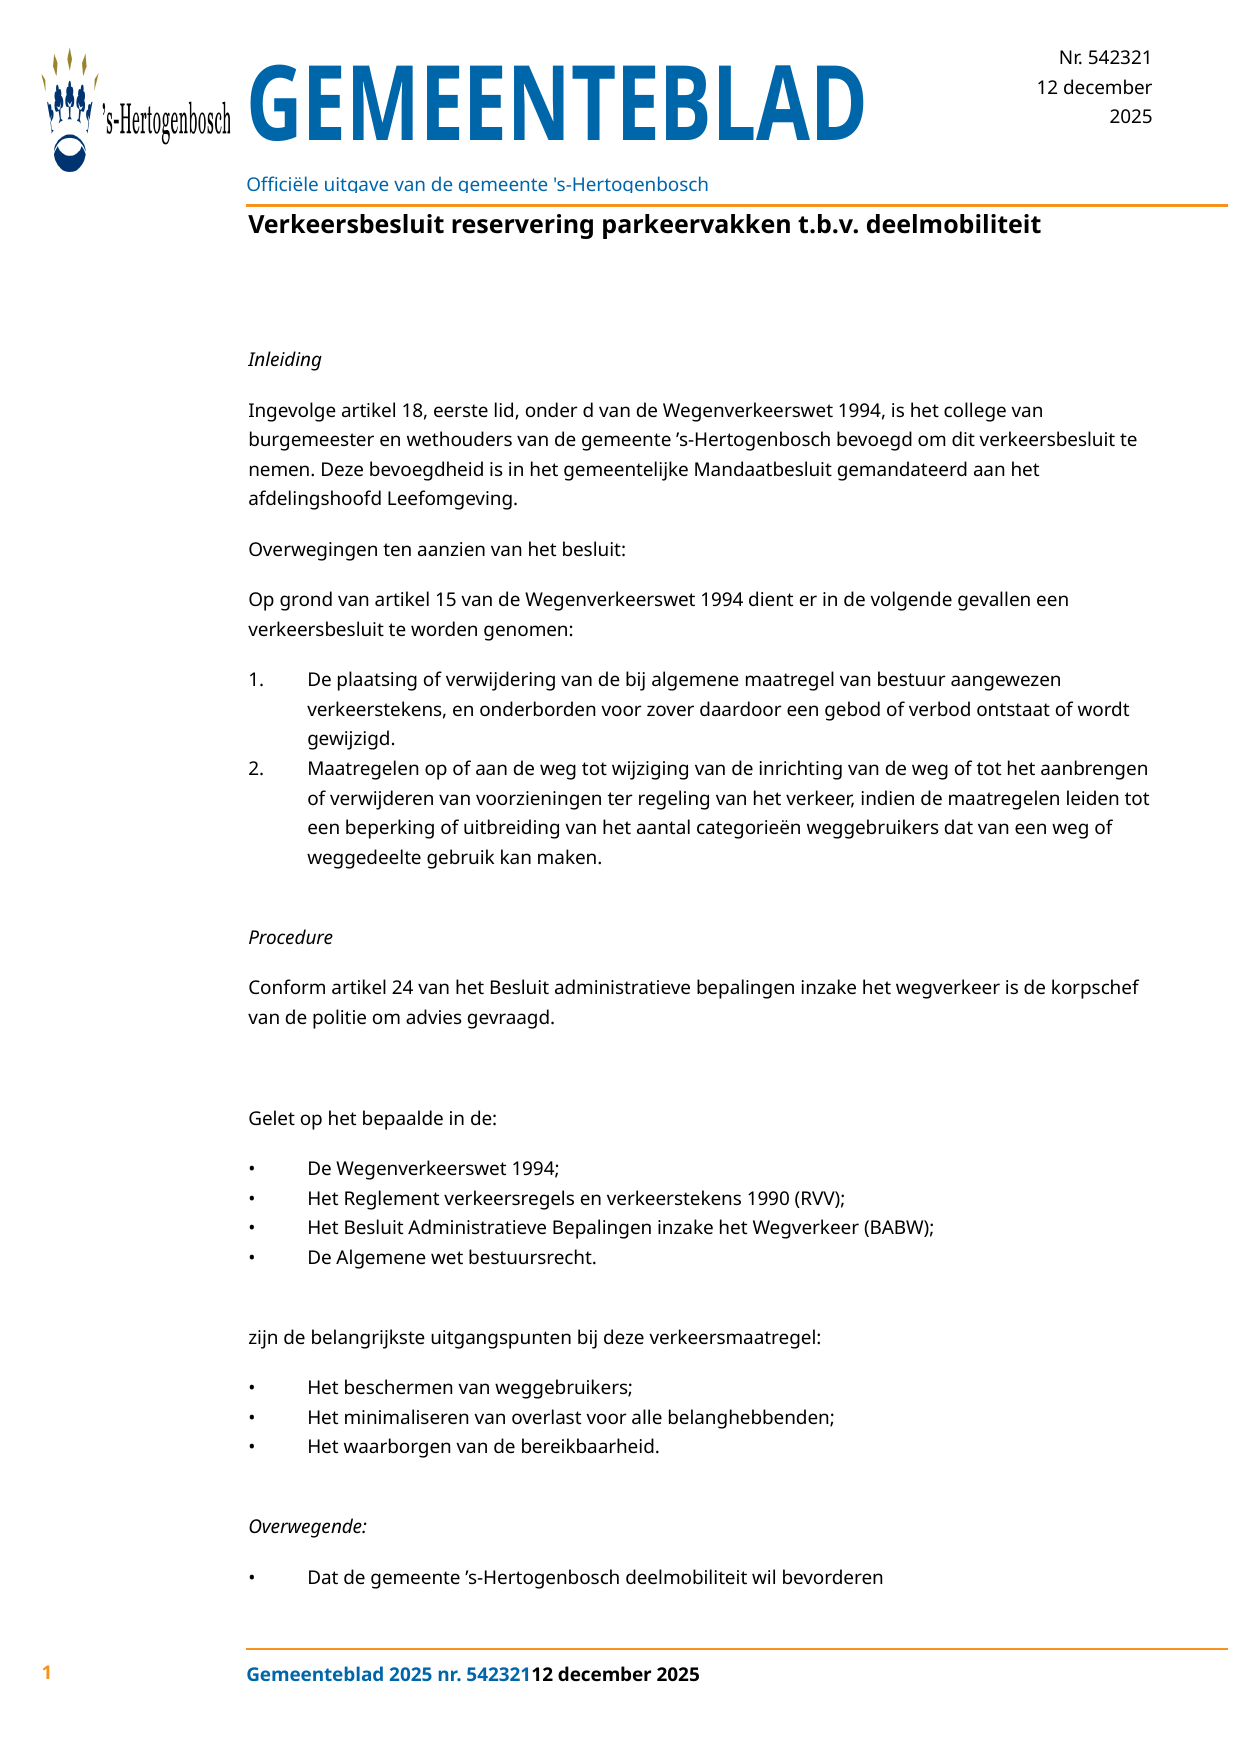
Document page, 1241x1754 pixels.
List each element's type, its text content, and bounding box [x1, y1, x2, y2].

text Ingevolge artikel 18, eerste lid, onder d van de Wegenverkeerswet 1994, is het college van burgemeester en wethouders van de gemeente ’s-Hertogenbosch bevoegd om dit verkeersbesluit te nemen. Deze bevoegdheid is in het gemeentelijke Mandaatbesluit gemandateerd aan het afdelingshoofd Leefomgeving. [248, 397, 1152, 511]
text Procedure [248, 924, 1152, 950]
list Dat de gemeente ’s-Hertogenbosch deelmobiliteit wil bevorderen [248, 1564, 1152, 1590]
text Conform artikel 24 van het Besluit administratieve bepalingen inzake het wegverkeer is de korpschef van de politie om advies gevraagd. [248, 974, 1152, 1030]
list Het waarborgen van de bereikbaarheid. [248, 1433, 1152, 1459]
list De Algemene wet bestuursrecht. [248, 1244, 1152, 1270]
text Verkeersbesluit reservering parkeervakken t.b.v. deelmobiliteit [248, 207, 1152, 241]
list De Wegenverkeerswet 1994; [248, 1155, 1152, 1181]
list Het beschermen van weggebruikers; [248, 1374, 1152, 1400]
text Op grond van artikel 15 van de Wegenverkeerswet 1994 dient er in de volgende gevallen een verkeersbesluit te worden genomen: [248, 586, 1152, 642]
text Overwegingen ten aanzien van het besluit: [248, 536, 1152, 562]
list De plaatsing of verwijdering van de bij algemene maatregel van bestuur aangewezen verkeerstekens, en onderborden voor zover daardoor een gebod of verbod ontstaat of wordt gewijzigd. [248, 666, 1152, 751]
picture [41, 47, 231, 172]
list Maatregelen op of aan de weg tot wijziging van de inrichting van de weg of tot het aanbrengen of verwijderen van voorzieningen ter regeling van het verkeer, indien de maatregelen leiden tot een beperking of uitbreiding van het aantal categorieën weggebruikers dat van een weg of weggedeelte gebruik kan maken. [248, 755, 1152, 870]
list Het Reglement verkeersregels en verkeerstekens 1990 (RVV); [248, 1185, 1152, 1211]
list Het Besluit Administratieve Bepalingen inzake het Wegverkeer (BABW); [248, 1214, 1152, 1240]
text Gelet op het bepaalde in de: [248, 1105, 1152, 1131]
text Inleiding [248, 346, 1152, 372]
text Overwegende: [248, 1513, 1152, 1539]
list Het minimaliseren van overlast voor alle belanghebbenden; [248, 1404, 1152, 1430]
text zijn de belangrijkste uitgangspunten bij deze verkeersmaatregel: [248, 1324, 1152, 1350]
